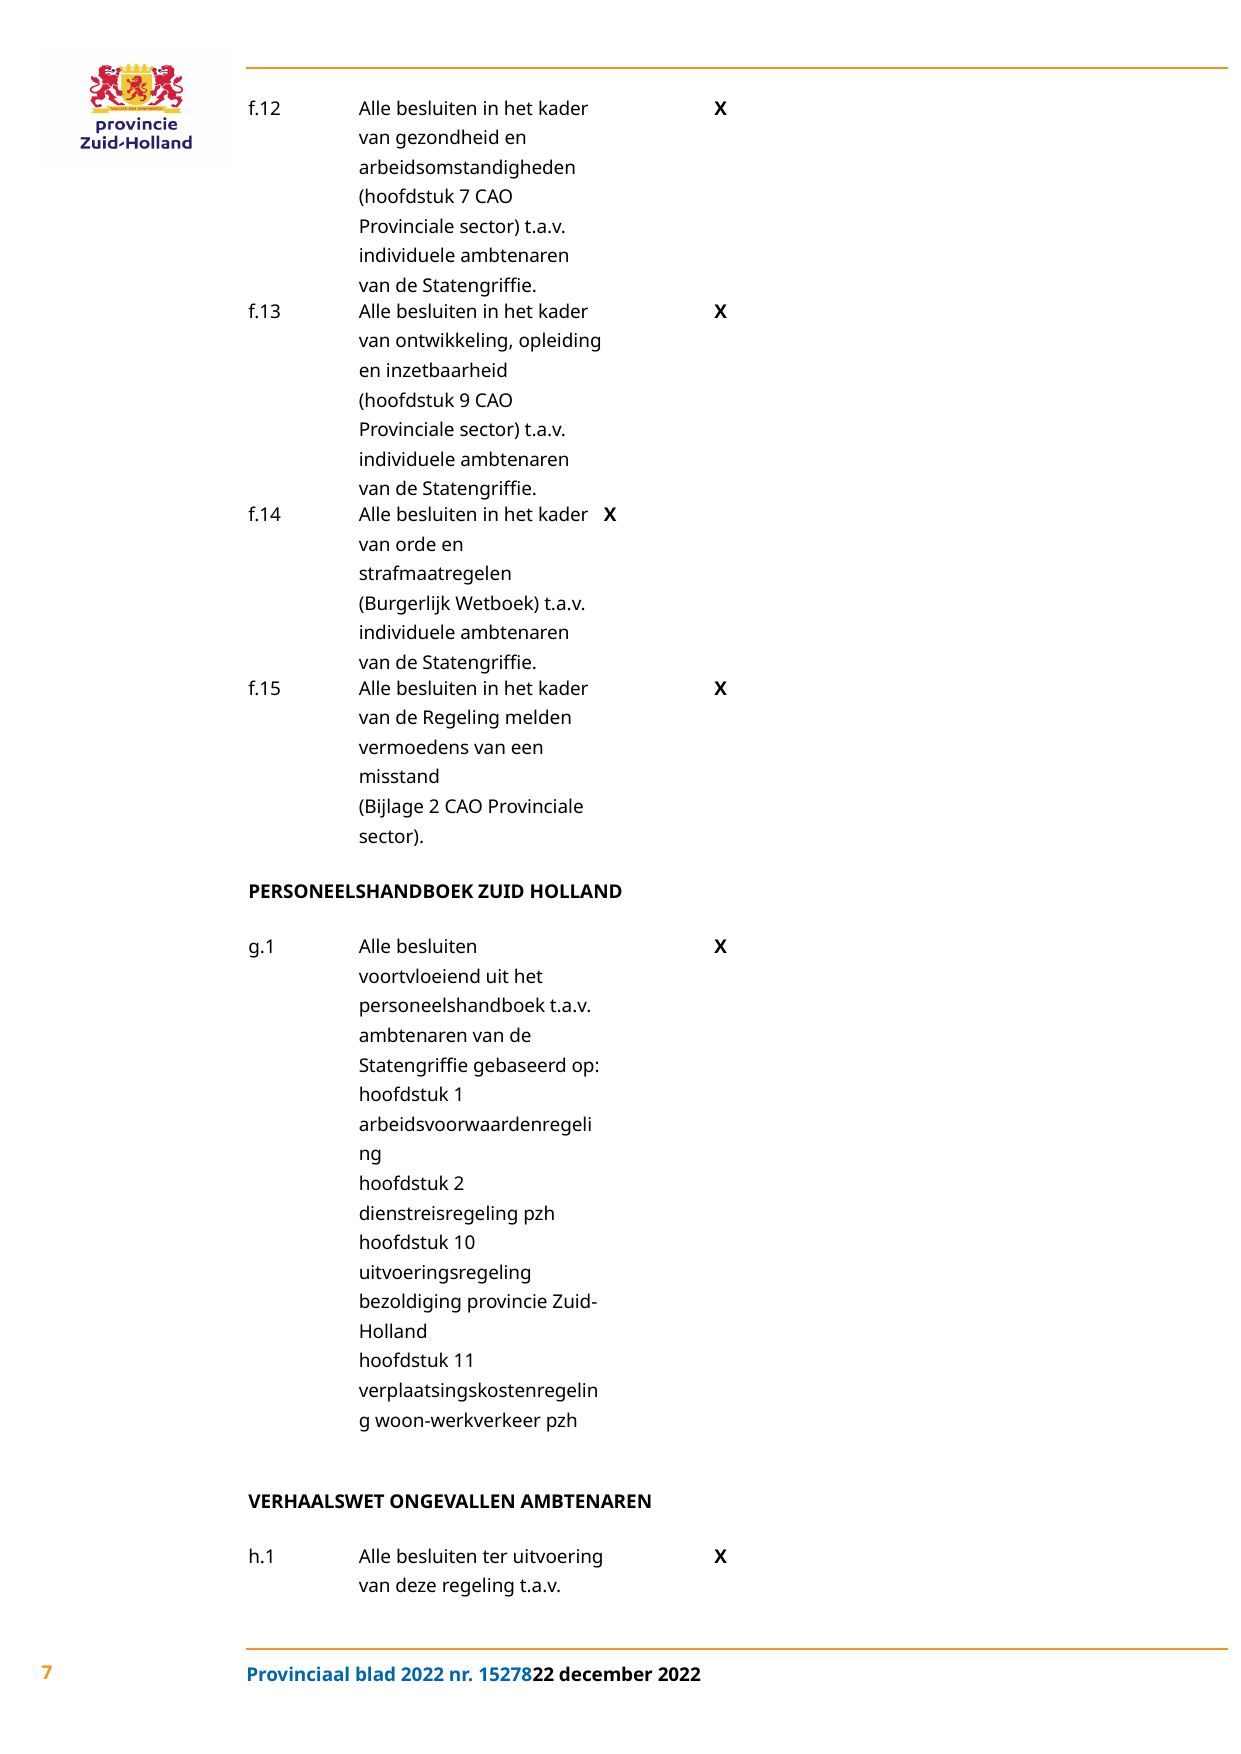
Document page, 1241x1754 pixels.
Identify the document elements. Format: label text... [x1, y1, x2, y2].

table_cell [825, 298, 935, 501]
table_cell VERHAALSWET ONGEVALLEN AMBTENAREN [248, 1458, 1152, 1543]
table_cell [604, 934, 714, 1432]
table_cell X [714, 95, 825, 298]
table_cell [825, 1433, 935, 1458]
table_cell [935, 1433, 1152, 1458]
table_cell [935, 95, 1152, 298]
table_cell [604, 95, 714, 298]
table_cell [714, 501, 825, 675]
table_cell [935, 934, 1152, 1432]
table_cell [248, 1433, 358, 1458]
table_cell [825, 95, 935, 298]
table_cell f.12 [248, 95, 358, 298]
table_cell f.15 [248, 675, 358, 848]
table_cell [604, 1543, 714, 1598]
table_cell [604, 675, 714, 848]
table_cell [359, 1433, 604, 1458]
table_cell Alle besluiten in het kader van gezondheid en arbeidsomstandigheden (hoofdstuk 7 CAO Provinciale sector) t.a.v. individuele ambtenaren van de Statengriffie. [359, 95, 604, 298]
table_cell Alle besluiten in het kader van ontwikkeling, opleiding en inzetbaarheid (hoofdstuk 9 CAO Provinciale sector) t.a.v. individuele ambtenaren van de Statengriffie. [359, 298, 604, 501]
table_cell [935, 675, 1152, 848]
table_cell X [714, 934, 825, 1432]
table_cell [604, 298, 714, 501]
table_cell X [714, 675, 825, 848]
table_cell f.13 [248, 298, 358, 501]
table_cell [935, 501, 1152, 675]
table_cell [825, 501, 935, 675]
table_cell PERSONEELSHANDBOEK ZUID HOLLAND [248, 849, 1152, 933]
table_cell [714, 1433, 825, 1458]
table_cell [825, 1543, 935, 1598]
table_cell h.1 [248, 1543, 358, 1598]
table_cell [935, 298, 1152, 501]
table_cell Alle besluiten voortvloeiend uit het personeelshandboek t.a.v. ambtenaren van de Statengriffie gebaseerd op: hoofdstuk 1 arbeidsvoorwaardenregeling hoofdstuk 2 dienstreisregeling pzh hoofdstuk 10 uitvoeringsregeling bezoldiging provincie Zuid-Holland hoofdstuk 11 verplaatsingskostenregeling woon-werkverkeer pzh [359, 934, 604, 1432]
table_cell f.14 [248, 501, 358, 675]
picture [41, 47, 231, 172]
table_cell Alle besluiten ter uitvoering van deze regeling t.a.v. [359, 1543, 604, 1598]
table_cell [604, 1433, 714, 1458]
table_cell [935, 1543, 1152, 1598]
table_cell Alle besluiten in het kader van de Regeling melden vermoedens van een misstand (Bijlage 2 CAO Provinciale sector). [359, 675, 604, 848]
table_cell [825, 675, 935, 848]
table_cell X [714, 1543, 825, 1598]
table_cell X [714, 298, 825, 501]
table_cell [825, 934, 935, 1432]
table_cell X [604, 501, 714, 675]
table_cell Alle besluiten in het kader van orde en strafmaatregelen (Burgerlijk Wetboek) t.a.v. individuele ambtenaren van de Statengriffie. [359, 501, 604, 675]
table_cell g.1 [248, 934, 358, 1432]
